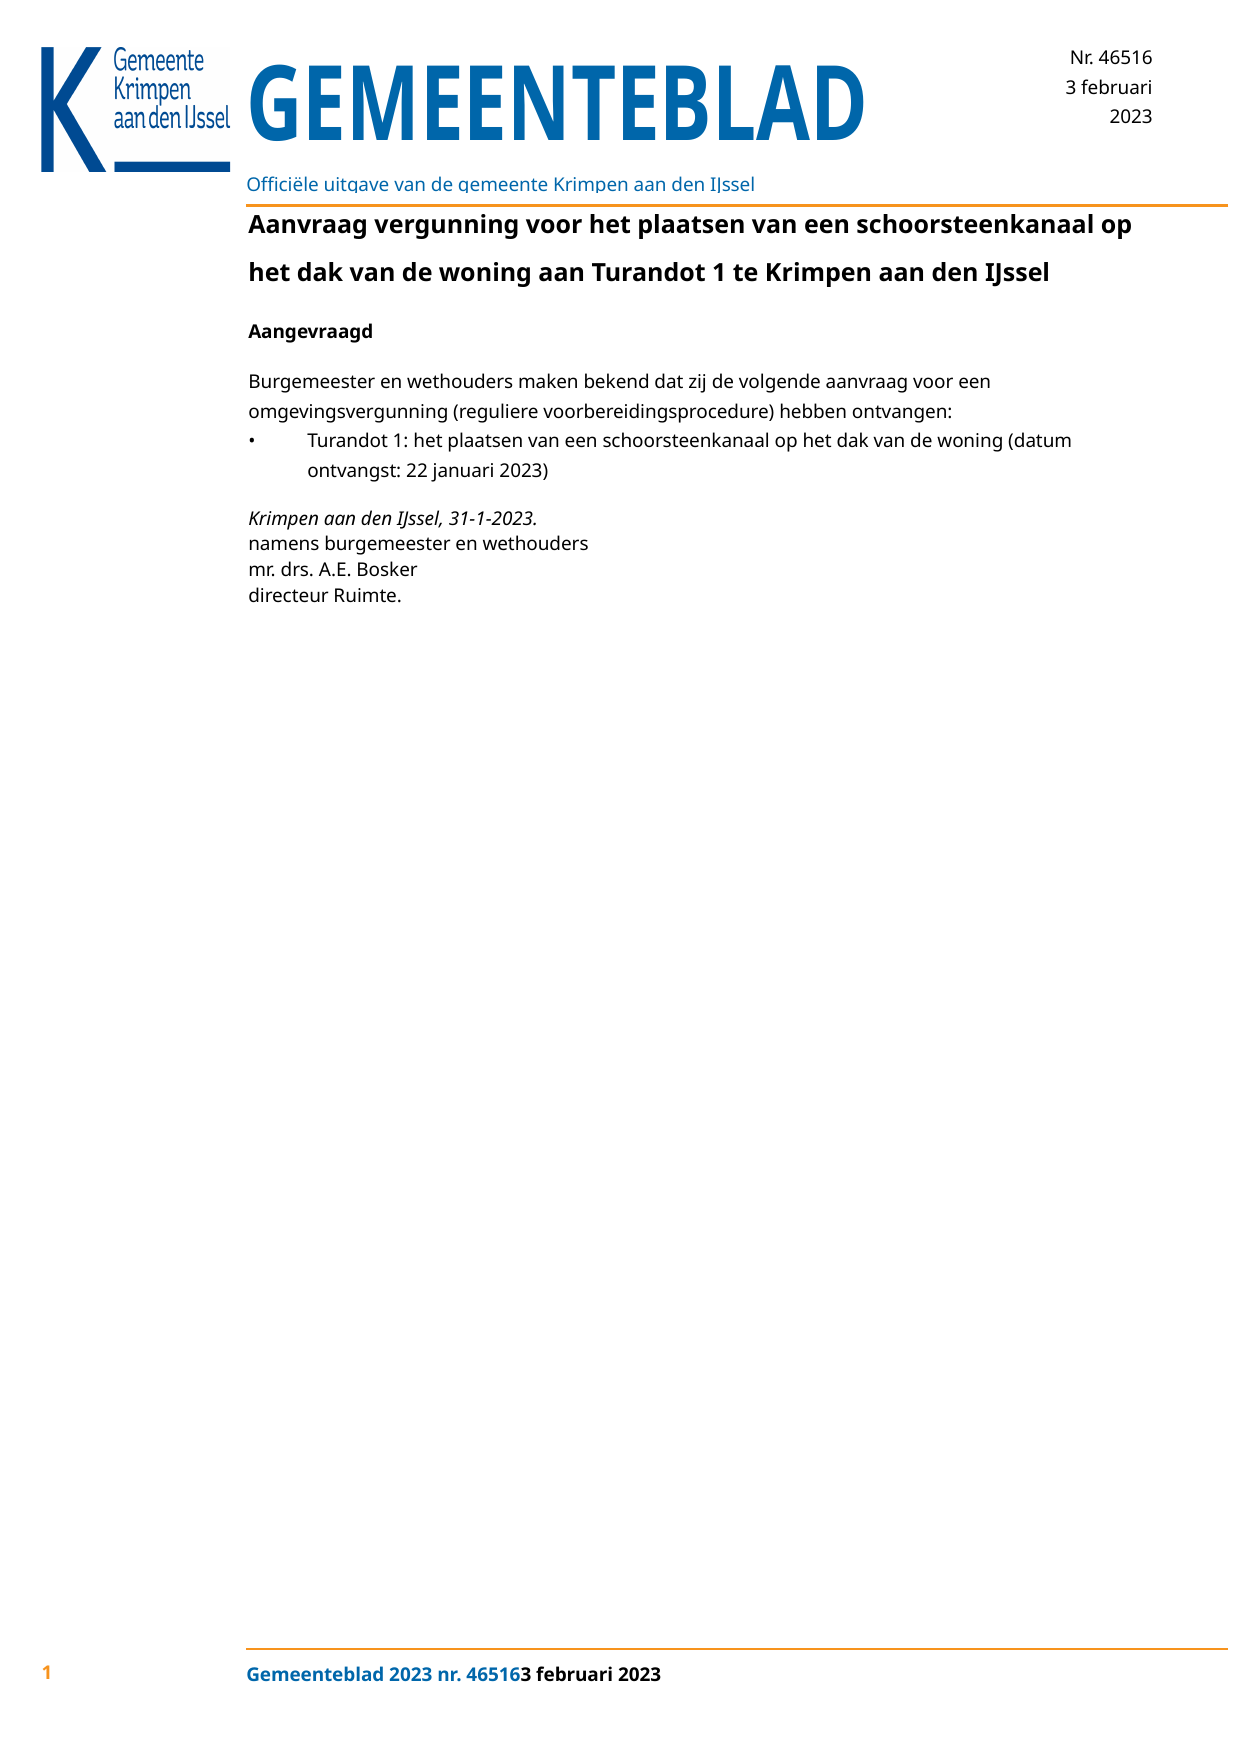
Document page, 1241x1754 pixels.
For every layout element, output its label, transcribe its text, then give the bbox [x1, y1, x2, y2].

text Aanvraag vergunning voor het plaatsen van een schoorsteenkanaal op het dak van de woning aan Turandot 1 te Krimpen aan den IJssel [248, 207, 1152, 288]
text mr. drs. A.E. Bosker [248, 556, 1152, 582]
list Turandot 1: het plaatsen van een schoorsteenkanaal op het dak van de woning (datum ontvangst: 22 januari 2023) [248, 427, 1152, 483]
text directeur Ruimte. [248, 582, 1152, 608]
text namens burgemeester en wethouders [248, 531, 1152, 556]
picture [41, 47, 231, 172]
text Aangevraagd [248, 318, 1152, 344]
text Burgemeester en wethouders maken bekend dat zij de volgende aanvraag voor een omgevingsvergunning (reguliere voorbereidingsprocedure) hebben ontvangen: [248, 368, 1152, 424]
text Krimpen aan den IJssel, 31-1-2023. [248, 505, 1152, 531]
